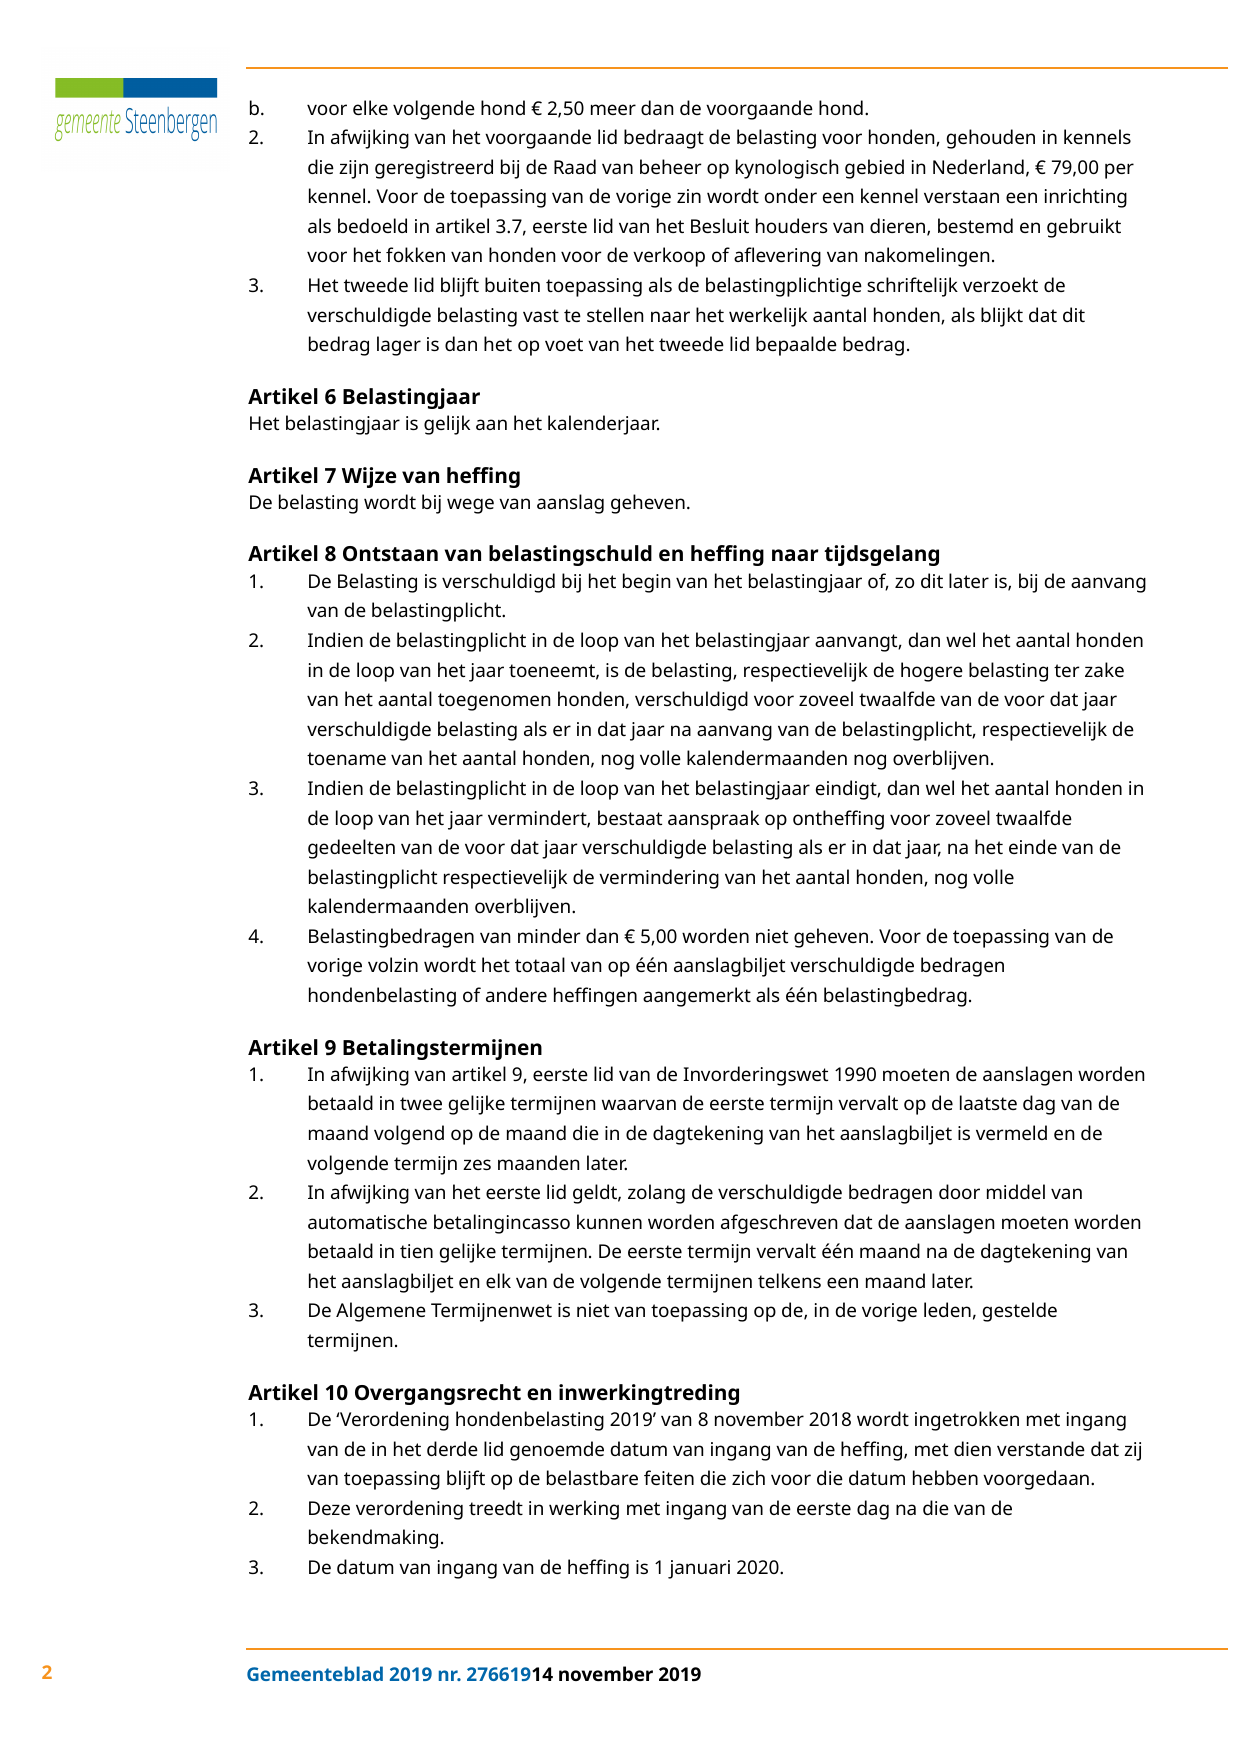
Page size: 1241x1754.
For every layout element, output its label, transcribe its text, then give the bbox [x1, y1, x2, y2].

list Belastingbedragen van minder dan € 5,00 worden niet geheven. Voor de toepassing van de vorige volzin wordt het totaal van op één aanslagbiljet verschuldigde bedragen hondenbelasting of andere heffingen aangemerkt als één belastingbedrag. [248, 923, 1152, 1008]
text Artikel 10 Overgangsrecht en inwerkingtreding [248, 1378, 1152, 1406]
text Artikel 9 Betalingstermijnen [248, 1033, 1152, 1061]
list De datum van ingang van de heffing is 1 januari 2020. [248, 1554, 1152, 1580]
picture [41, 47, 231, 172]
list voor elke volgende hond € 2,50 meer dan de voorgaande hond. [248, 95, 1152, 121]
text De belasting wordt bij wege van aanslag geheven. [248, 489, 1152, 515]
list Het tweede lid blijft buiten toepassing als de belastingplichtige schriftelijk verzoekt de verschuldigde belasting vast te stellen naar het werkelijk aantal honden, als blijkt dat dit bedrag lager is dan het op voet van het tweede lid bepaalde bedrag. [248, 272, 1152, 357]
text Artikel 8 Ontstaan van belastingschuld en heffing naar tijdsgelang [248, 539, 1152, 568]
text Artikel 6 Belastingjaar [248, 382, 1152, 410]
list De Algemene Termijnenwet is niet van toepassing op de, in de vorige leden, gestelde termijnen. [248, 1298, 1152, 1353]
text Artikel 7 Wijze van heffing [248, 461, 1152, 489]
list Indien de belastingplicht in de loop van het belastingjaar eindigt, dan wel het aantal honden in de loop van het jaar vermindert, bestaat aanspraak op ontheffing voor zoveel twaalfde gedeelten van de voor dat jaar verschuldigde belasting als er in dat jaar, na het einde van de belastingplicht respectievelijk de vermindering van het aantal honden, nog volle kalendermaanden overblijven. [248, 775, 1152, 919]
text Het belastingjaar is gelijk aan het kalenderjaar. [248, 410, 1152, 436]
list In afwijking van artikel 9, eerste lid van de Invorderingswet 1990 moeten de aanslagen worden betaald in twee gelijke termijnen waarvan de eerste termijn vervalt op de laatste dag van de maand volgend op de maand die in de dagtekening van het aanslagbiljet is vermeld en de volgende termijn zes maanden later. [248, 1061, 1152, 1176]
list De Belasting is verschuldigd bij het begin van het belastingjaar of, zo dit later is, bij de aanvang van de belastingplicht. [248, 568, 1152, 623]
list In afwijking van het eerste lid geldt, zolang de verschuldigde bedragen door middel van automatische betalingincasso kunnen worden afgeschreven dat de aanslagen moeten worden betaald in tien gelijke termijnen. De eerste termijn vervalt één maand na de dagtekening van het aanslagbiljet en elk van de volgende termijnen telkens een maand later. [248, 1179, 1152, 1294]
list De ‘Verordening hondenbelasting 2019’ van 8 november 2018 wordt ingetrokken met ingang van de in het derde lid genoemde datum van ingang van de heffing, met dien verstande dat zij van toepassing blijft op de belastbare feiten die zich voor die datum hebben voorgedaan. [248, 1406, 1152, 1491]
list In afwijking van het voorgaande lid bedraagt de belasting voor honden, gehouden in kennels die zijn geregistreerd bij de Raad van beheer op kynologisch gebied in Nederland, € 79,00 per kennel. Voor de toepassing van de vorige zin wordt onder een kennel verstaan een inrichting als bedoeld in artikel 3.7, eerste lid van het Besluit houders van dieren, bestemd en gebruikt voor het fokken van honden voor de verkoop of aflevering van nakomelingen. [248, 124, 1152, 268]
list Deze verordening treedt in werking met ingang van de eerste dag na die van de bekendmaking. [248, 1495, 1152, 1550]
list Indien de belastingplicht in de loop van het belastingjaar aanvangt, dan wel het aantal honden in de loop van het jaar toeneemt, is de belasting, respectievelijk de hogere belasting ter zake van het aantal toegenomen honden, verschuldigd voor zoveel twaalfde van de voor dat jaar verschuldigde belasting als er in dat jaar na aanvang van de belastingplicht, respectievelijk de toename van het aantal honden, nog volle kalendermaanden nog overblijven. [248, 627, 1152, 771]
